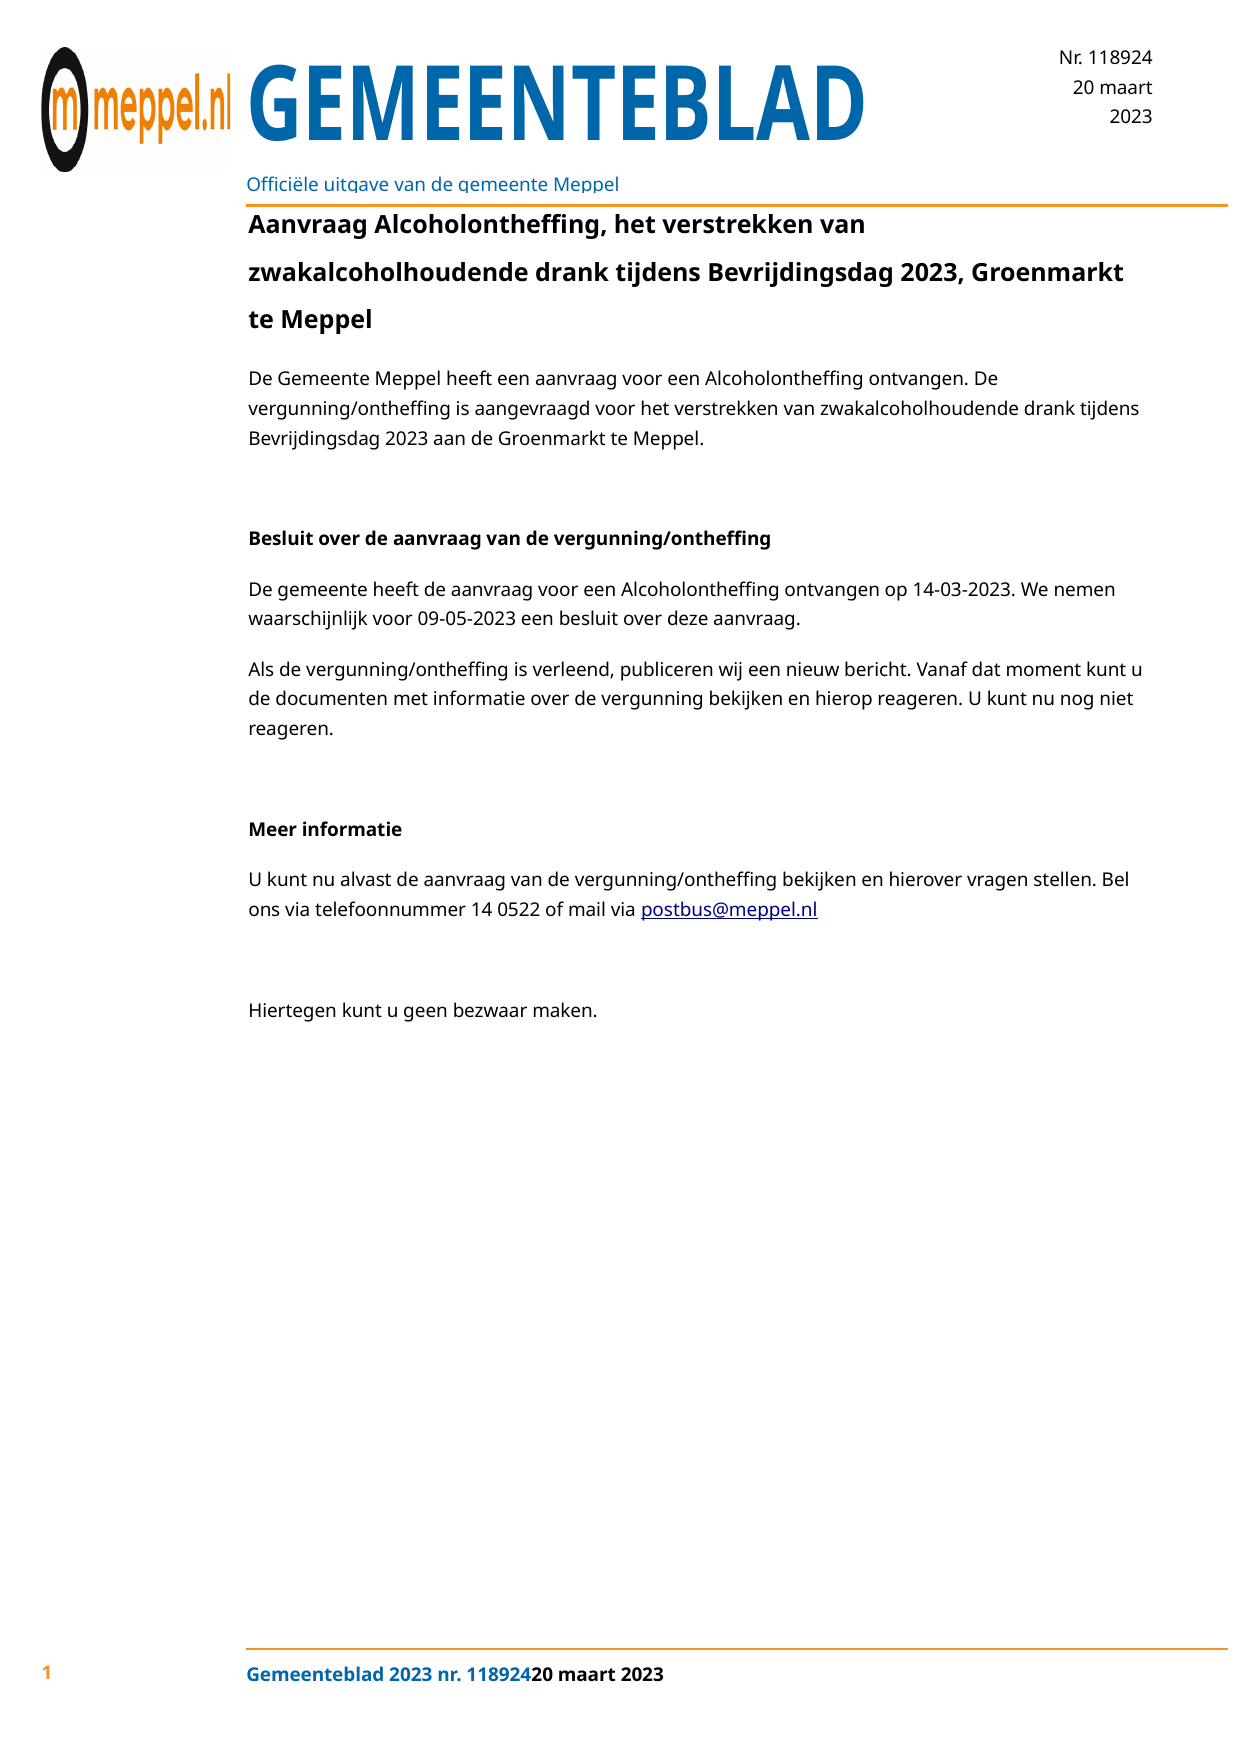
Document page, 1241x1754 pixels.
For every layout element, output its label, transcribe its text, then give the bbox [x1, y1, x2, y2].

text Hiertegen kunt u geen bezwaar maken. [248, 997, 1152, 1022]
text Meer informatie [248, 816, 1152, 842]
text Aanvraag Alcoholontheffing, het verstrekken van zwakalcoholhoudende drank tijdens Bevrijdingsdag 2023, Groenmarkt te Meppel [248, 207, 1152, 336]
picture [41, 47, 231, 172]
text Besluit over de aanvraag van de vergunning/ontheffing [248, 526, 1152, 551]
text De gemeente heeft de aanvraag voor een Alcoholontheffing ontvangen op 14-03-2023. We nemen waarschijnlijk voor 09-05-2023 een besluit over deze aanvraag. [248, 576, 1152, 631]
text De Gemeente Meppel heeft een aanvraag voor een Alcoholontheffing ontvangen. De vergunning/ontheffing is aangevraagd voor het verstrekken van zwakalcoholhoudende drank tijdens Bevrijdingsdag 2023 aan de Groenmarkt te Meppel. [248, 366, 1152, 450]
text U kunt nu alvast de aanvraag van de vergunning/ontheffing bekijken en hierover vragen stellen. Bel ons via telefoonnummer 14 0522 of mail via postbus@meppel.nl [248, 866, 1152, 922]
text Als de vergunning/ontheffing is verleend, publiceren wij een nieuw bericht. Vanaf dat moment kunt u de documenten met informatie over de vergunning bekijken en hierop reageren. U kunt nu nog niet reageren. [248, 656, 1152, 741]
